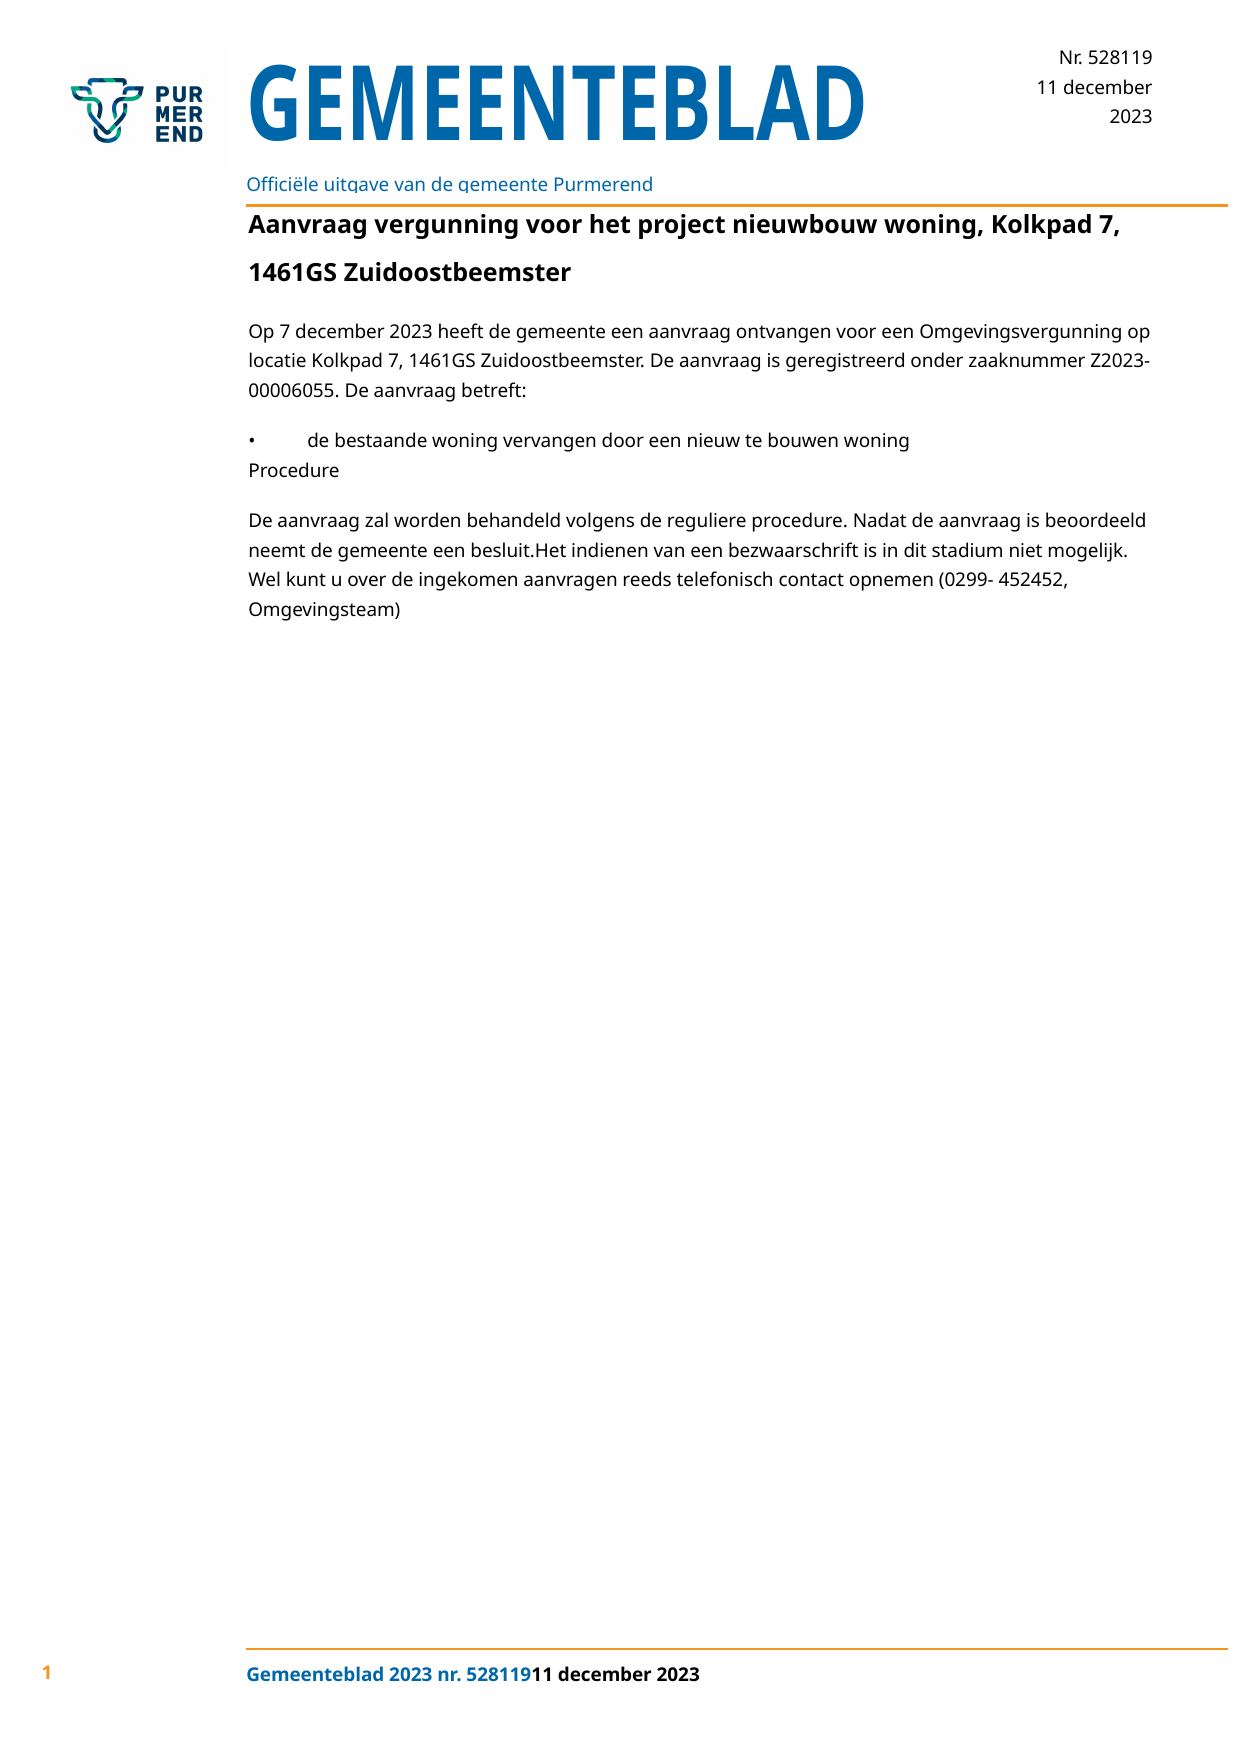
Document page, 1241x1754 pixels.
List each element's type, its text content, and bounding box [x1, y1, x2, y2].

picture [41, 47, 231, 172]
text Aanvraag vergunning voor het project nieuwbouw woning, Kolkpad 7, 1461GS Zuidoostbeemster [248, 207, 1152, 288]
list de bestaande woning vervangen door een nieuw te bouwen woning [248, 427, 1152, 453]
text Op 7 december 2023 heeft de gemeente een aanvraag ontvangen voor een Omgevingsvergunning op locatie Kolkpad 7, 1461GS Zuidoostbeemster. De aanvraag is geregistreerd onder zaaknummer Z2023-00006055. De aanvraag betreft: [248, 318, 1152, 403]
text De aanvraag zal worden behandeld volgens de reguliere procedure. Nadat de aanvraag is beoordeeld neemt de gemeente een besluit.Het indienen van een bezwaarschrift is in dit stadium niet mogelijk. Wel kunt u over de ingekomen aanvragen reeds telefonisch contact opnemen (0299- 452452, Omgevingsteam) [248, 507, 1152, 622]
text Procedure [248, 457, 1152, 483]
